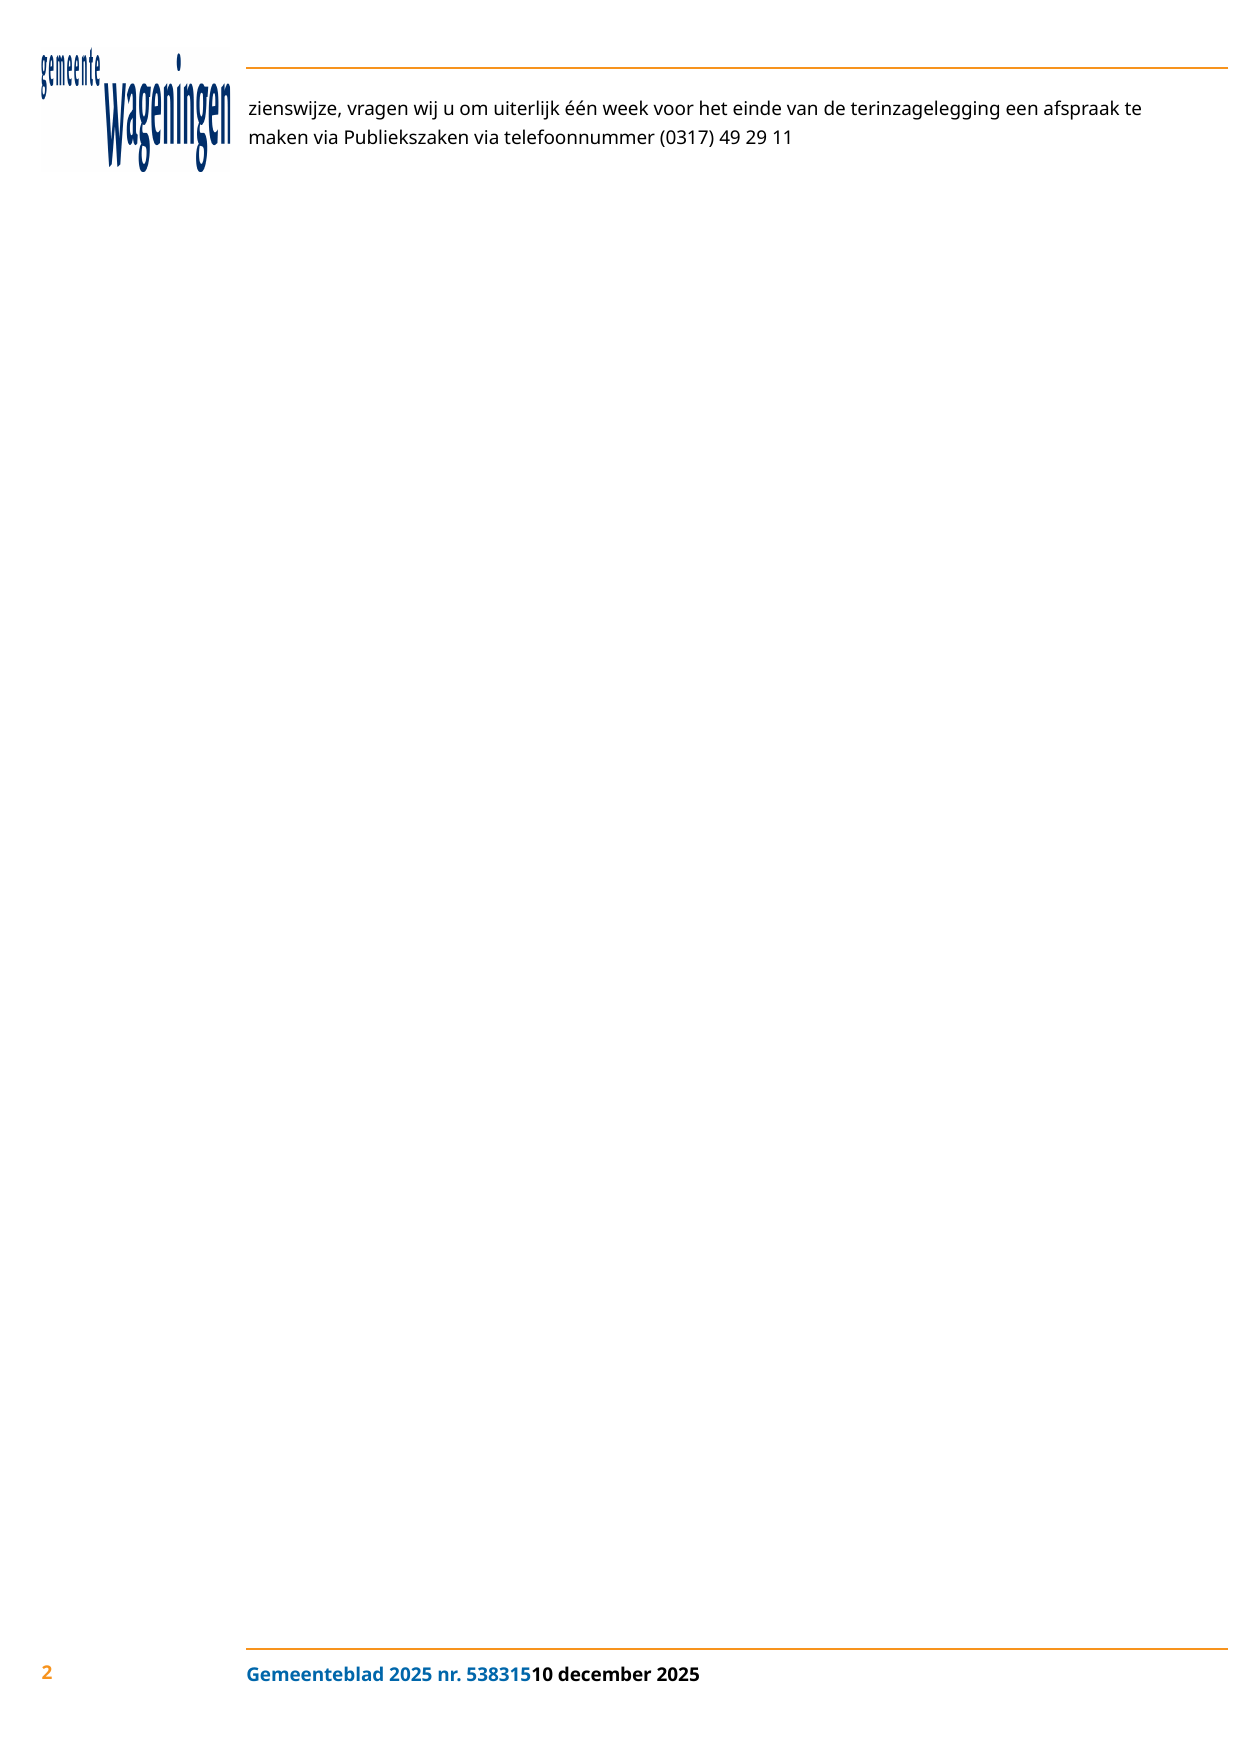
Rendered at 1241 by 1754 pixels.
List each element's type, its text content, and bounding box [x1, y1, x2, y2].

picture [41, 47, 231, 172]
text zienswijze, vragen wij u om uiterlijk één week voor het einde van de terinzagelegging een afspraak te maken via Publiekszaken via telefoonnummer (0317) 49 29 11 [248, 95, 1152, 150]
